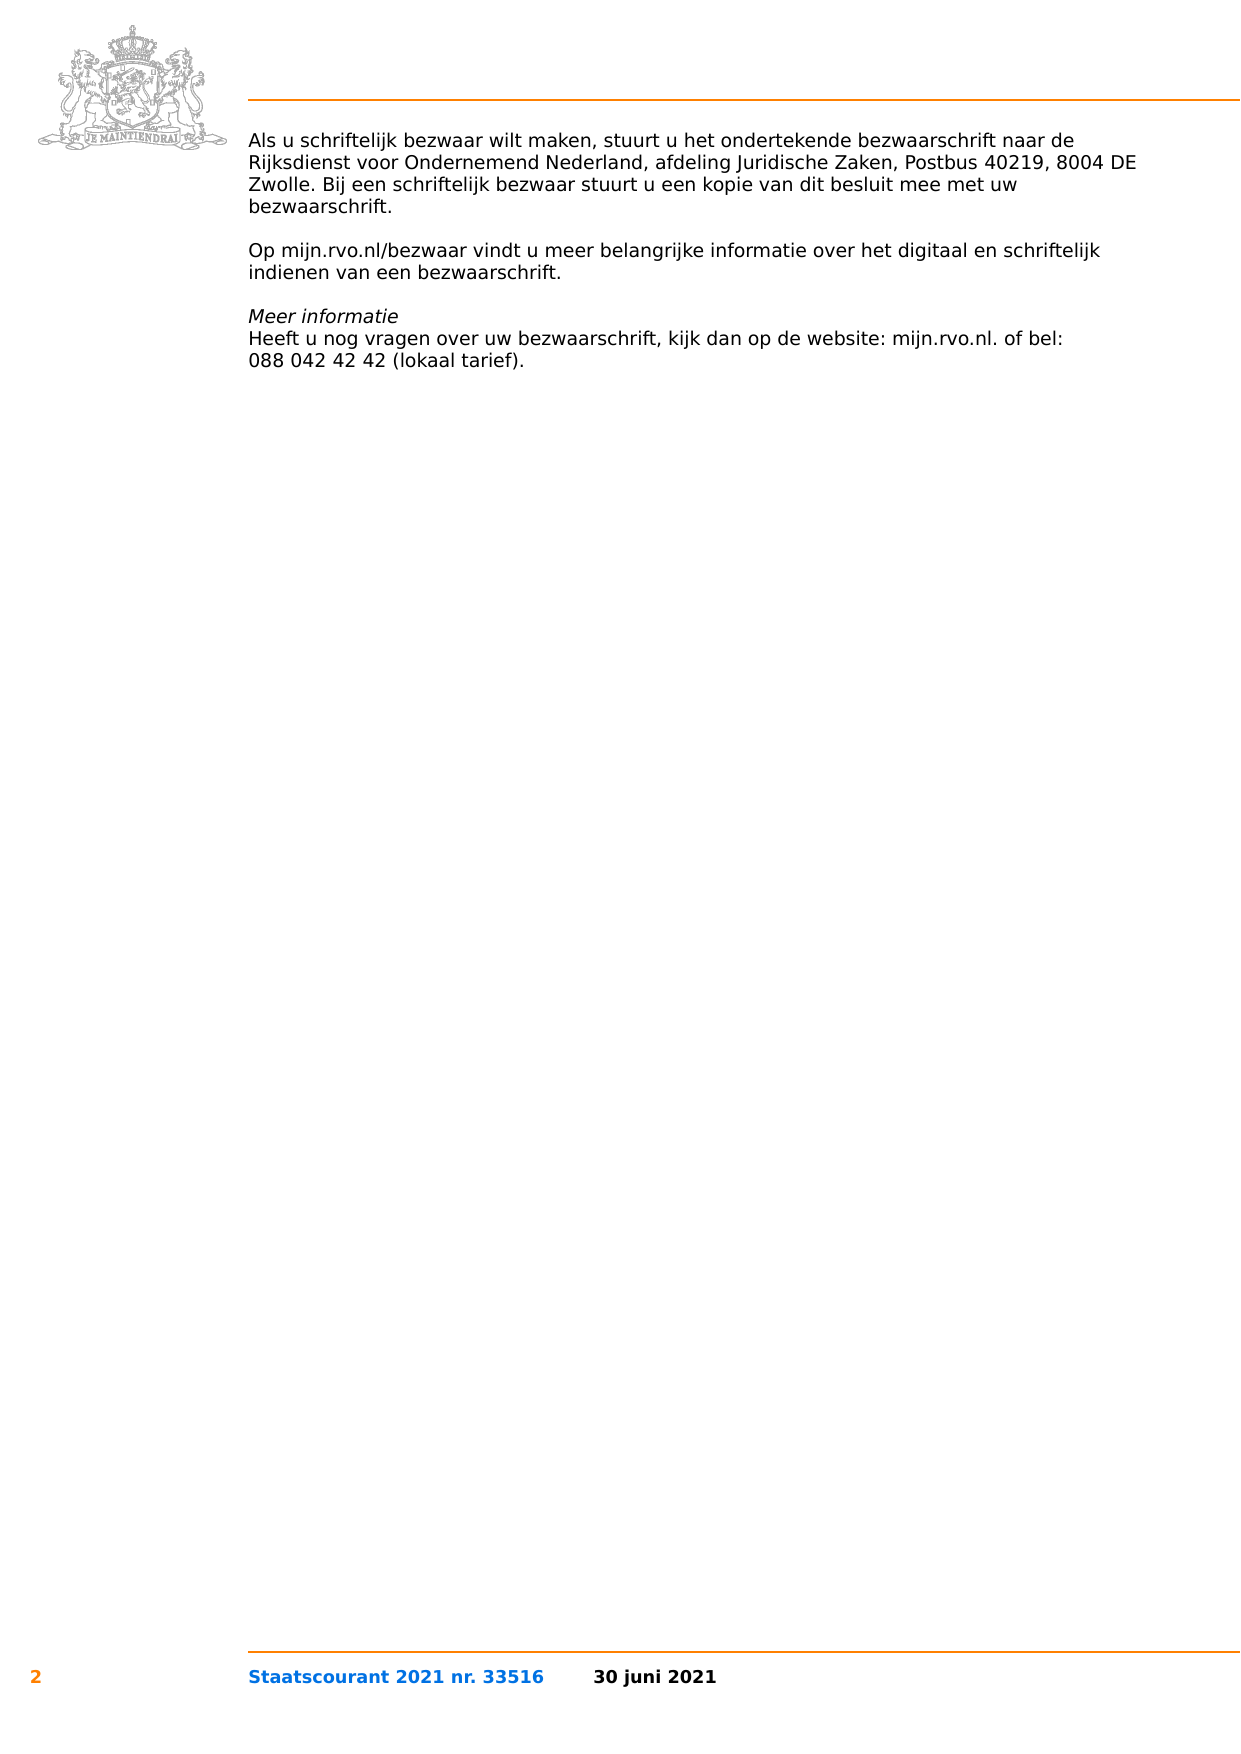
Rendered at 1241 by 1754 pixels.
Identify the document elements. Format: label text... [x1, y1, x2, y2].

text Meer informatie [248, 306, 1163, 327]
text Op mijn.rvo.nl/bezwaar vindt u meer belangrijke informatie over het digitaal en schriftelijk indienen van een bezwaarschrift. [248, 240, 1163, 284]
text Als u schriftelijk bezwaar wilt maken, stuurt u het ondertekende bezwaarschrift naar de Rijksdienst voor Ondernemend Nederland, afdeling Juridische Zaken, Postbus 40219, 8004 DE Zwolle. Bij een schriftelijk bezwaar stuurt u een kopie van dit besluit mee met uw bezwaarschrift. [248, 130, 1163, 218]
text Heeft u nog vragen over uw bezwaarschrift, kijk dan op de website: mijn.rvo.nl. of bel: 088 042 42 42 (lokaal tarief). [248, 327, 1163, 371]
picture [38, 25, 227, 150]
